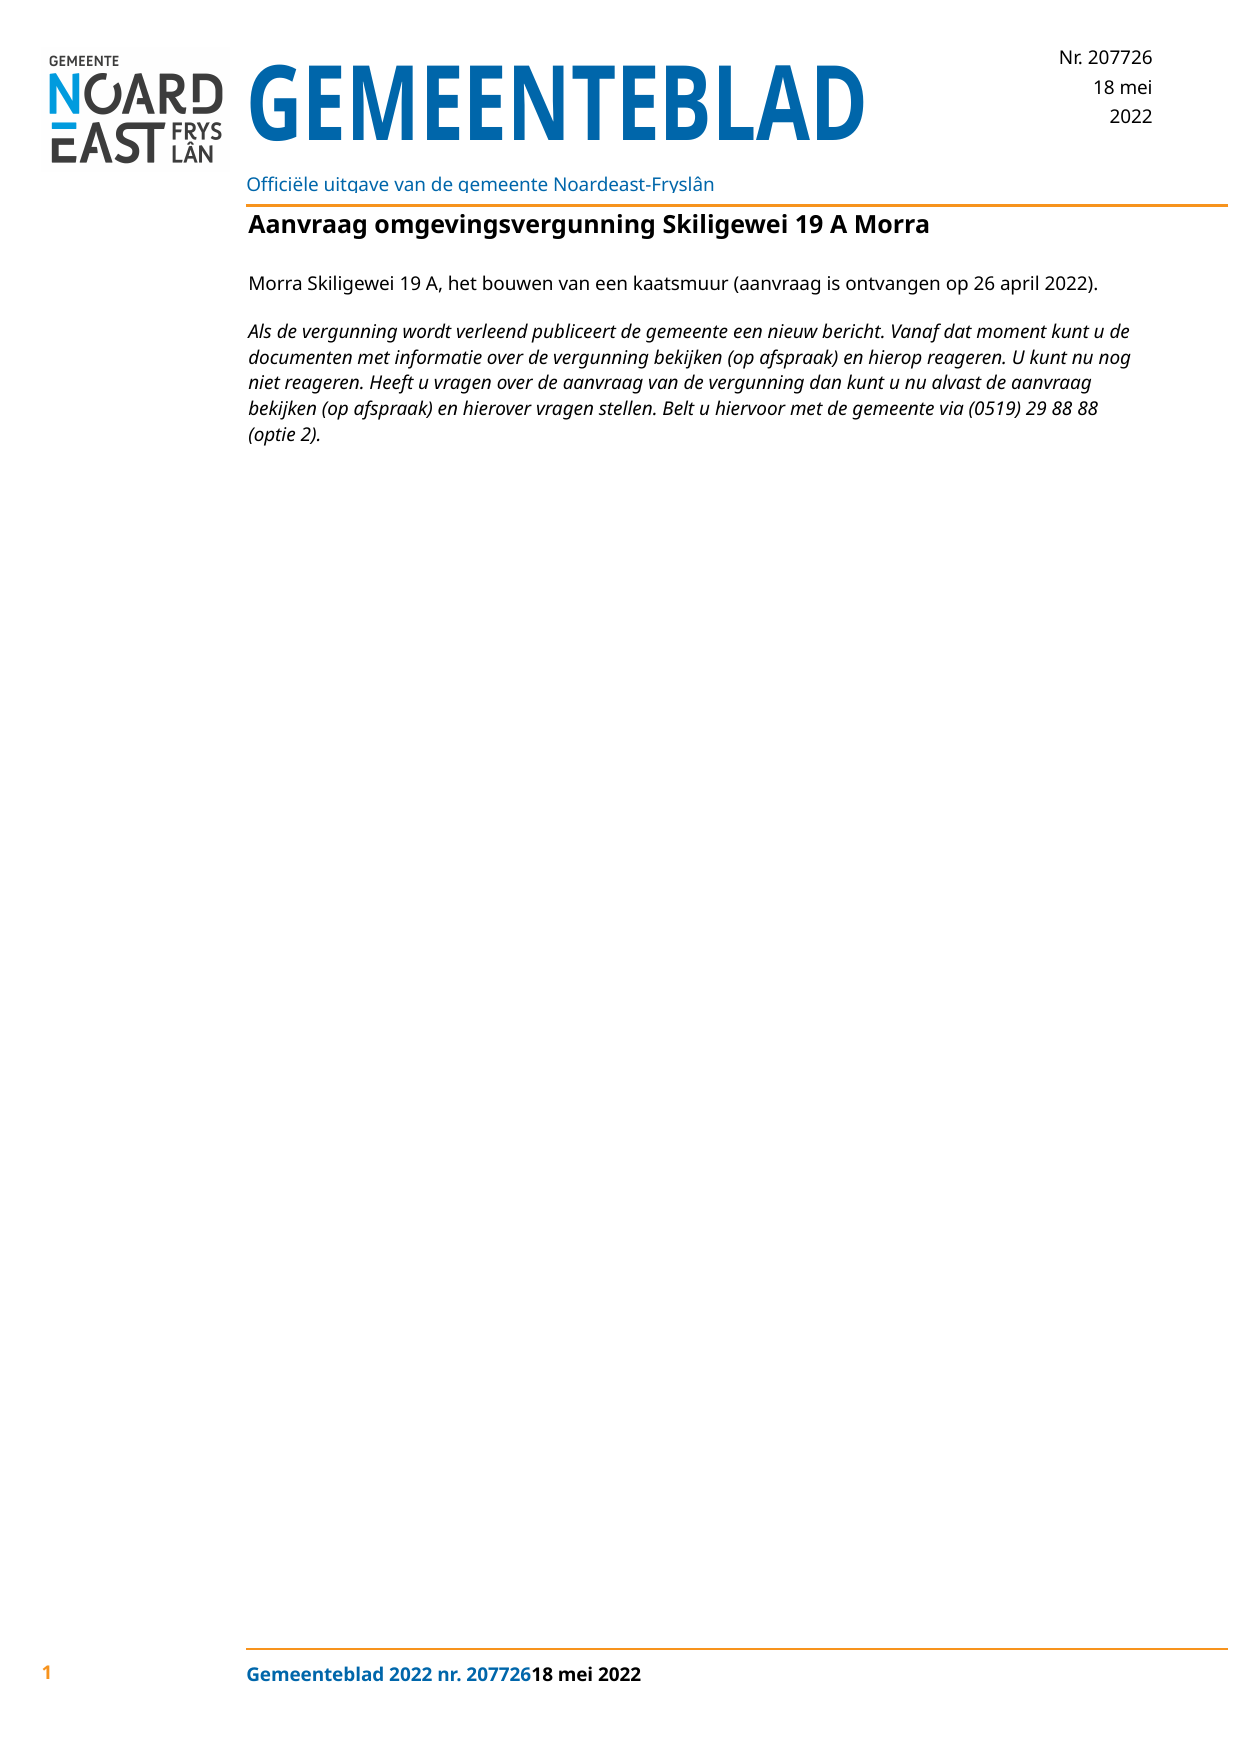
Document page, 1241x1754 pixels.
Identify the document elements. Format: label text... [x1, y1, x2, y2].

text Als de vergunning wordt verleend publiceert de gemeente een nieuw bericht. Vanaf dat moment kunt u de documenten met informatie over de vergunning bekijken (op afspraak) en hierop reageren. U kunt nu nog niet reageren. Heeft u vragen over de aanvraag van de vergunning dan kunt u nu alvast de aanvraag bekijken (op afspraak) en hierover vragen stellen. Belt u hiervoor met de gemeente via (0519) 29 88 88 (optie 2). [248, 318, 1152, 447]
picture [41, 47, 231, 172]
text Morra Skiligewei 19 A, het bouwen van een kaatsmuur (aanvraag is ontvangen op 26 april 2022). [248, 270, 1152, 296]
text Aanvraag omgevingsvergunning Skiligewei 19 A Morra [248, 207, 1152, 241]
